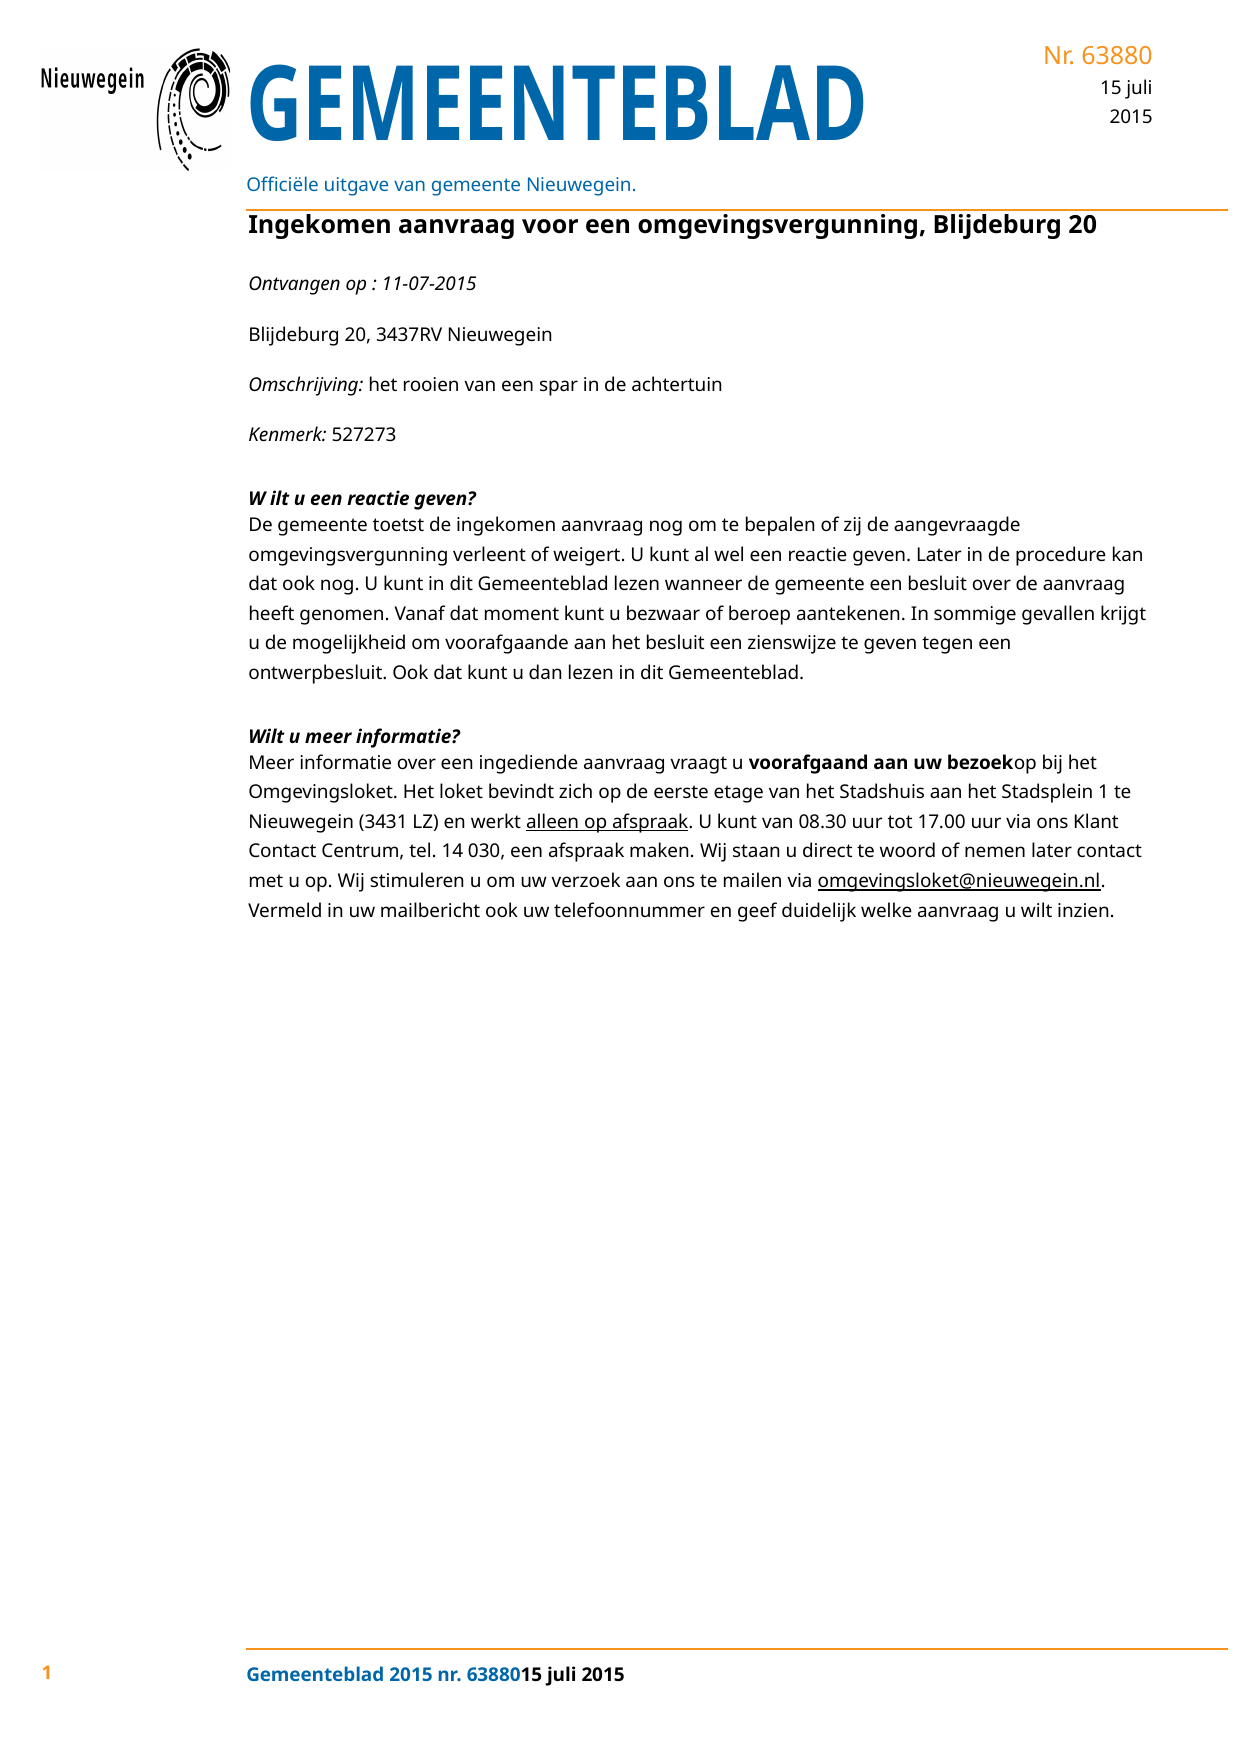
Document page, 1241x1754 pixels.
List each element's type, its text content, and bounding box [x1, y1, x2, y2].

picture [41, 47, 231, 172]
text De gemeente toetst de ingekomen aanvraag nog om te bepalen of zij de aangevraagde omgevingsvergunning verleent of weigert. U kunt al wel een reactie geven. Later in de procedure kan dat ook nog. U kunt in dit Gemeenteblad lezen wanneer de gemeente een besluit over de aanvraag heeft genomen. Vanaf dat moment kunt u bezwaar of beroep aantekenen. In sommige gevallen krijgt u de mogelijkheid om voorafgaande aan het besluit een zienswijze te geven tegen een ontwerpbesluit. Ook dat kunt u dan lezen in dit Gemeenteblad. [248, 511, 1152, 685]
text Omschrijving: het rooien van een spar in de achtertuin [248, 371, 1152, 397]
text Ontvangen op : 11-07-2015 [248, 270, 1152, 296]
text Blijdeburg 20, 3437RV Nieuwegein [248, 321, 1152, 346]
text Wilt u meer informatie? [248, 723, 1152, 749]
text W ilt u een reactie geven? [248, 486, 1152, 511]
text Kenmerk: 527273 [248, 422, 1152, 447]
text Ingekomen aanvraag voor een omgevingsvergunning, Blijdeburg 20 [248, 211, 1152, 241]
text Meer informatie over een ingediende aanvraag vraagt u voorafgaand aan uw bezoekop bij het Omgevingsloket. Het loket bevindt zich op de eerste etage van het Stadshuis aan het Stadsplein 1 te Nieuwegein (3431 LZ) en werkt alleen op afspraak. U kunt van 08.30 uur tot 17.00 uur via ons Klant Contact Centrum, tel. 14 030, een afspraak maken. Wij staan u direct te woord of nemen later contact met u op. Wij stimuleren u om uw verzoek aan ons te mailen via omgevingsloket@nieuwegein.nl. Vermeld in uw mailbericht ook uw telefoonnummer en geef duidelijk welke aanvraag u wilt inzien. [248, 749, 1152, 922]
